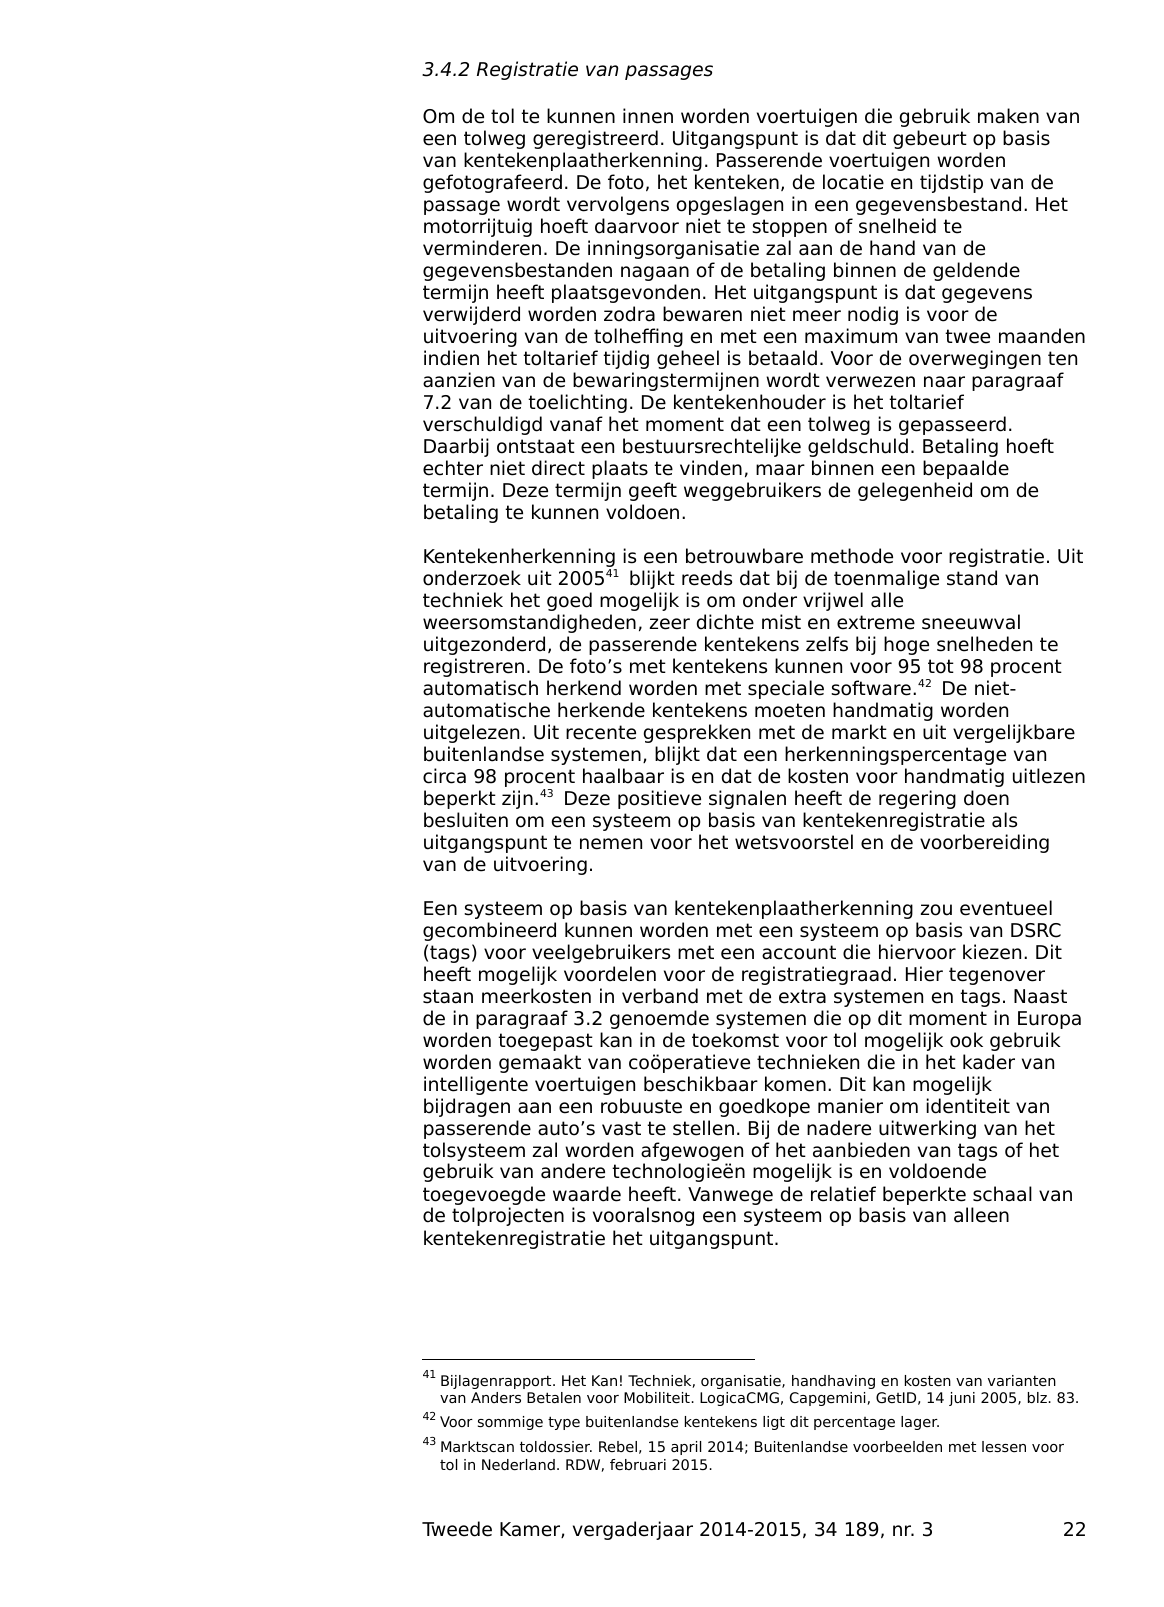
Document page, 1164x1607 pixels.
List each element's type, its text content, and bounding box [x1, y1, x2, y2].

text Een systeem op basis van kentekenplaatherkenning zou eventueel gecombineerd kunnen worden met een systeem op basis van DSRC (tags) voor veelgebruikers met een account die hiervoor kiezen. Dit heeft mogelijk voordelen voor de registratiegraad. Hier tegenover staan meerkosten in verband met de extra systemen en tags. Naast de in paragraaf 3.2 genoemde systemen die op dit moment in Europa worden toegepast kan in de toekomst voor tol mogelijk ook gebruik worden gemaakt van coöperatieve technieken die in het kader van intelligente voertuigen beschikbaar komen. Dit kan mogelijk bijdragen aan een robuuste en goedkope manier om identiteit van passerende auto’s vast te stellen. Bij de nadere uitwerking van het tolsysteem zal worden afgewogen of het aanbieden van tags of het gebruik van andere technologieën mogelijk is en voldoende toegevoegde waarde heeft. Vanwege de relatief beperkte schaal van de tolprojecten is vooralsnog een systeem op basis van alleen kentekenregistratie het uitgangspunt. [422, 898, 1087, 1249]
text Marktscan toldossier. Rebel, 15 april 2014; Buitenlandse voorbeelden met lessen voor tol in Nederland. RDW, februari 2015. [422, 1435, 1087, 1474]
text Voor sommige type buitenlandse kentekens ligt dit percentage lager. [422, 1410, 1087, 1432]
subtitle 3.4.2 Registratie van passages [422, 59, 1087, 81]
text Om de tol te kunnen innen worden voertuigen die gebruik maken van een tolweg geregistreerd. Uitgangspunt is dat dit gebeurt op basis van kentekenplaatherkenning. Passerende voertuigen worden gefotografeerd. De foto, het kenteken, de locatie en tijdstip van de passage wordt vervolgens opgeslagen in een gegevensbestand. Het motorrijtuig hoeft daarvoor niet te stoppen of snelheid te verminderen. De inningsorganisatie zal aan de hand van de gegevensbestanden nagaan of de betaling binnen de geldende termijn heeft plaatsgevonden. Het uitgangspunt is dat gegevens verwijderd worden zodra bewaren niet meer nodig is voor de uitvoering van de tolheffing en met een maximum van twee maanden indien het toltarief tijdig geheel is betaald. Voor de overwegingen ten aanzien van de bewaringstermijnen wordt verwezen naar paragraaf 7.2 van de toelichting. De kentekenhouder is het toltarief verschuldigd vanaf het moment dat een tolweg is gepasseerd. Daarbij ontstaat een bestuursrechtelijke geldschuld. Betaling hoeft echter niet direct plaats te vinden, maar binnen een bepaalde termijn. Deze termijn geeft weggebruikers de gelegenheid om de betaling te kunnen voldoen. [422, 106, 1087, 524]
text Bijlagenrapport. Het Kan! Techniek, organisatie, handhaving en kosten van varianten van Anders Betalen voor Mobiliteit. LogicaCMG, Capgemini, GetID, 14 juni 2005, blz. 83. [422, 1368, 1087, 1407]
text Kentekenherkenning is een betrouwbare methode voor registratie. Uit onderzoek uit 2005 blijkt reeds dat bij de toenmalige stand van techniek het goed mogelijk is om onder vrijwel alle weersomstandigheden, zeer dichte mist en extreme sneeuwval uitgezonderd, de passerende kentekens zelfs bij hoge snelheden te registreren. De foto’s met kentekens kunnen voor 95 tot 98 procent automatisch herkend worden met speciale software. De niet-automatische herkende kentekens moeten handmatig worden uitgelezen. Uit recente gesprekken met de markt en uit vergelijkbare buitenlandse systemen, blijkt dat een herkenningspercentage van circa 98 procent haalbaar is en dat de kosten voor handmatig uitlezen beperkt zijn. Deze positieve signalen heeft de regering doen besluiten om een systeem op basis van kentekenregistratie als uitgangspunt te nemen voor het wetsvoorstel en de voorbereiding van de uitvoering. [422, 546, 1087, 876]
